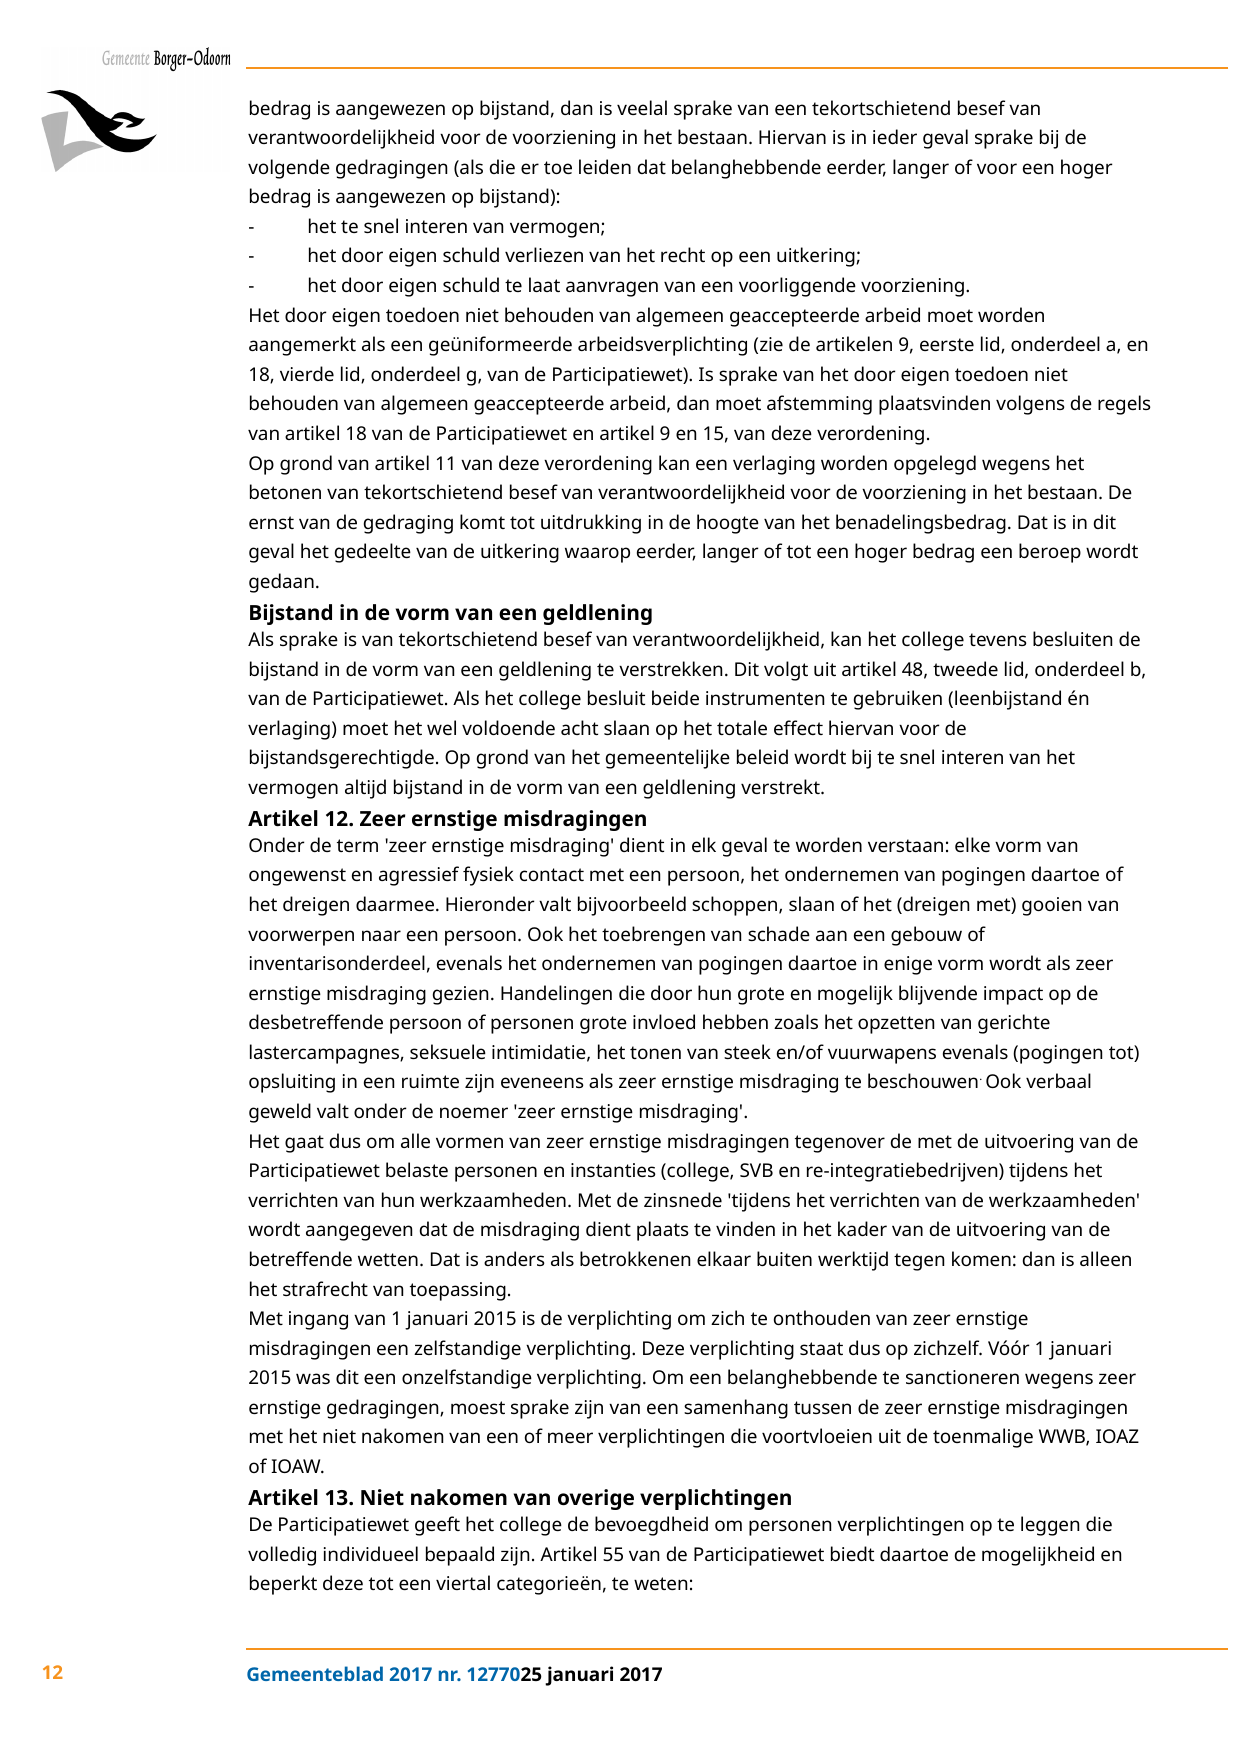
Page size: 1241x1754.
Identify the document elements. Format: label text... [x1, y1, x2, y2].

text De Participatiewet geeft het college de bevoegdheid om personen verplichtingen op te leggen die volledig individueel bepaald zijn. Artikel 55 van de Participatiewet biedt daartoe de mogelijkheid en beperkt deze tot een viertal categorieën, te weten: [248, 1511, 1152, 1596]
text Artikel 12. Zeer ernstige misdragingen [248, 804, 1152, 832]
text Onder de term 'zeer ernstige misdraging' dient in elk geval te worden verstaan: elke vorm van ongewenst en agressief fysiek contact met een persoon, het ondernemen van pogingen daartoe of het dreigen daarmee. Hieronder valt bijvoorbeeld schoppen, slaan of het (dreigen met) gooien van voorwerpen naar een persoon. Ook het toebrengen van schade aan een gebouw of inventarisonderdeel, evenals het ondernemen van pogingen daartoe in enige vorm wordt als zeer ernstige misdraging gezien. Handelingen die door hun grote en mogelijk blijvende impact op de desbetreffende persoon of personen grote invloed hebben zoals het opzetten van gerichte lastercampagnes, seksuele intimidatie, het tonen van steek en/of vuurwapens evenals (pogingen tot) opsluiting in een ruimte zijn eveneens als zeer ernstige misdraging te beschouwen. Ook verbaal geweld valt onder de noemer 'zeer ernstige misdraging'. [248, 832, 1152, 1124]
text Als sprake is van tekortschietend besef van verantwoordelijkheid, kan het college tevens besluiten de bijstand in de vorm van een geldlening te verstrekken. Dit volgt uit artikel 48, tweede lid, onderdeel b, van de Participatiewet. Als het college besluit beide instrumenten te gebruiken (leenbijstand én verlaging) moet het wel voldoende acht slaan op het totale effect hiervan voor de bijstandsgerechtigde. Op grond van het gemeentelijke beleid wordt bij te snel interen van het vermogen altijd bijstand in de vorm van een geldlening verstrekt. [248, 626, 1152, 800]
text Artikel 13. Niet nakomen van overige verplichtingen [248, 1483, 1152, 1511]
list het te snel interen van vermogen; [248, 213, 1152, 239]
text Het gaat dus om alle vormen van zeer ernstige misdragingen tegenover de met de uitvoering van de Participatiewet belaste personen en instanties (college, SVB en re-integratiebedrijven) tijdens het verrichten van hun werkzaamheden. Met de zinsnede 'tijdens het verrichten van de werkzaamheden' wordt aangegeven dat de misdraging dient plaats te vinden in het kader van de uitvoering van de betreffende wetten. Dat is anders als betrokkenen elkaar buiten werktijd tegen komen: dan is alleen het strafrecht van toepassing. [248, 1128, 1152, 1302]
picture [41, 47, 231, 172]
text Op grond van artikel 11 van deze verordening kan een verlaging worden opgelegd wegens het betonen van tekortschietend besef van verantwoordelijkheid voor de voorziening in het bestaan. De ernst van de gedraging komt tot uitdrukking in de hoogte van het benadelingsbedrag. Dat is in dit geval het gedeelte van de uitkering waarop eerder, langer of tot een hoger bedrag een beroep wordt gedaan. [248, 450, 1152, 594]
list het door eigen schuld verliezen van het recht op een uitkering; [248, 243, 1152, 268]
list het door eigen schuld te laat aanvragen van een voorliggende voorziening. [248, 272, 1152, 298]
text bedrag is aangewezen op bijstand, dan is veelal sprake van een tekortschietend besef van verantwoordelijkheid voor de voorziening in het bestaan. Hiervan is in ieder geval sprake bij de volgende gedragingen (als die er toe leiden dat belanghebbende eerder, langer of voor een hoger bedrag is aangewezen op bijstand): [248, 95, 1152, 209]
text Bijstand in de vorm van een geldlening [248, 598, 1152, 626]
text Met ingang van 1 januari 2015 is de verplichting om zich te onthouden van zeer ernstige misdragingen een zelfstandige verplichting. Deze verplichting staat dus op zichzelf. Vóór 1 januari 2015 was dit een onzelfstandige verplichting. Om een belanghebbende te sanctioneren wegens zeer ernstige gedragingen, moest sprake zijn van een samenhang tussen de zeer ernstige misdragingen met het niet nakomen van een of meer verplichtingen die voortvloeien uit de toenmalige WWB, IOAZ of IOAW. [248, 1305, 1152, 1479]
text Het door eigen toedoen niet behouden van algemeen geaccepteerde arbeid moet worden aangemerkt als een geüniformeerde arbeidsverplichting (zie de artikelen 9, eerste lid, onderdeel a, en 18, vierde lid, onderdeel g, van de Participatiewet). Is sprake van het door eigen toedoen niet behouden van algemeen geaccepteerde arbeid, dan moet afstemming plaatsvinden volgens de regels van artikel 18 van de Participatiewet en artikel 9 en 15, van deze verordening. [248, 302, 1152, 446]
